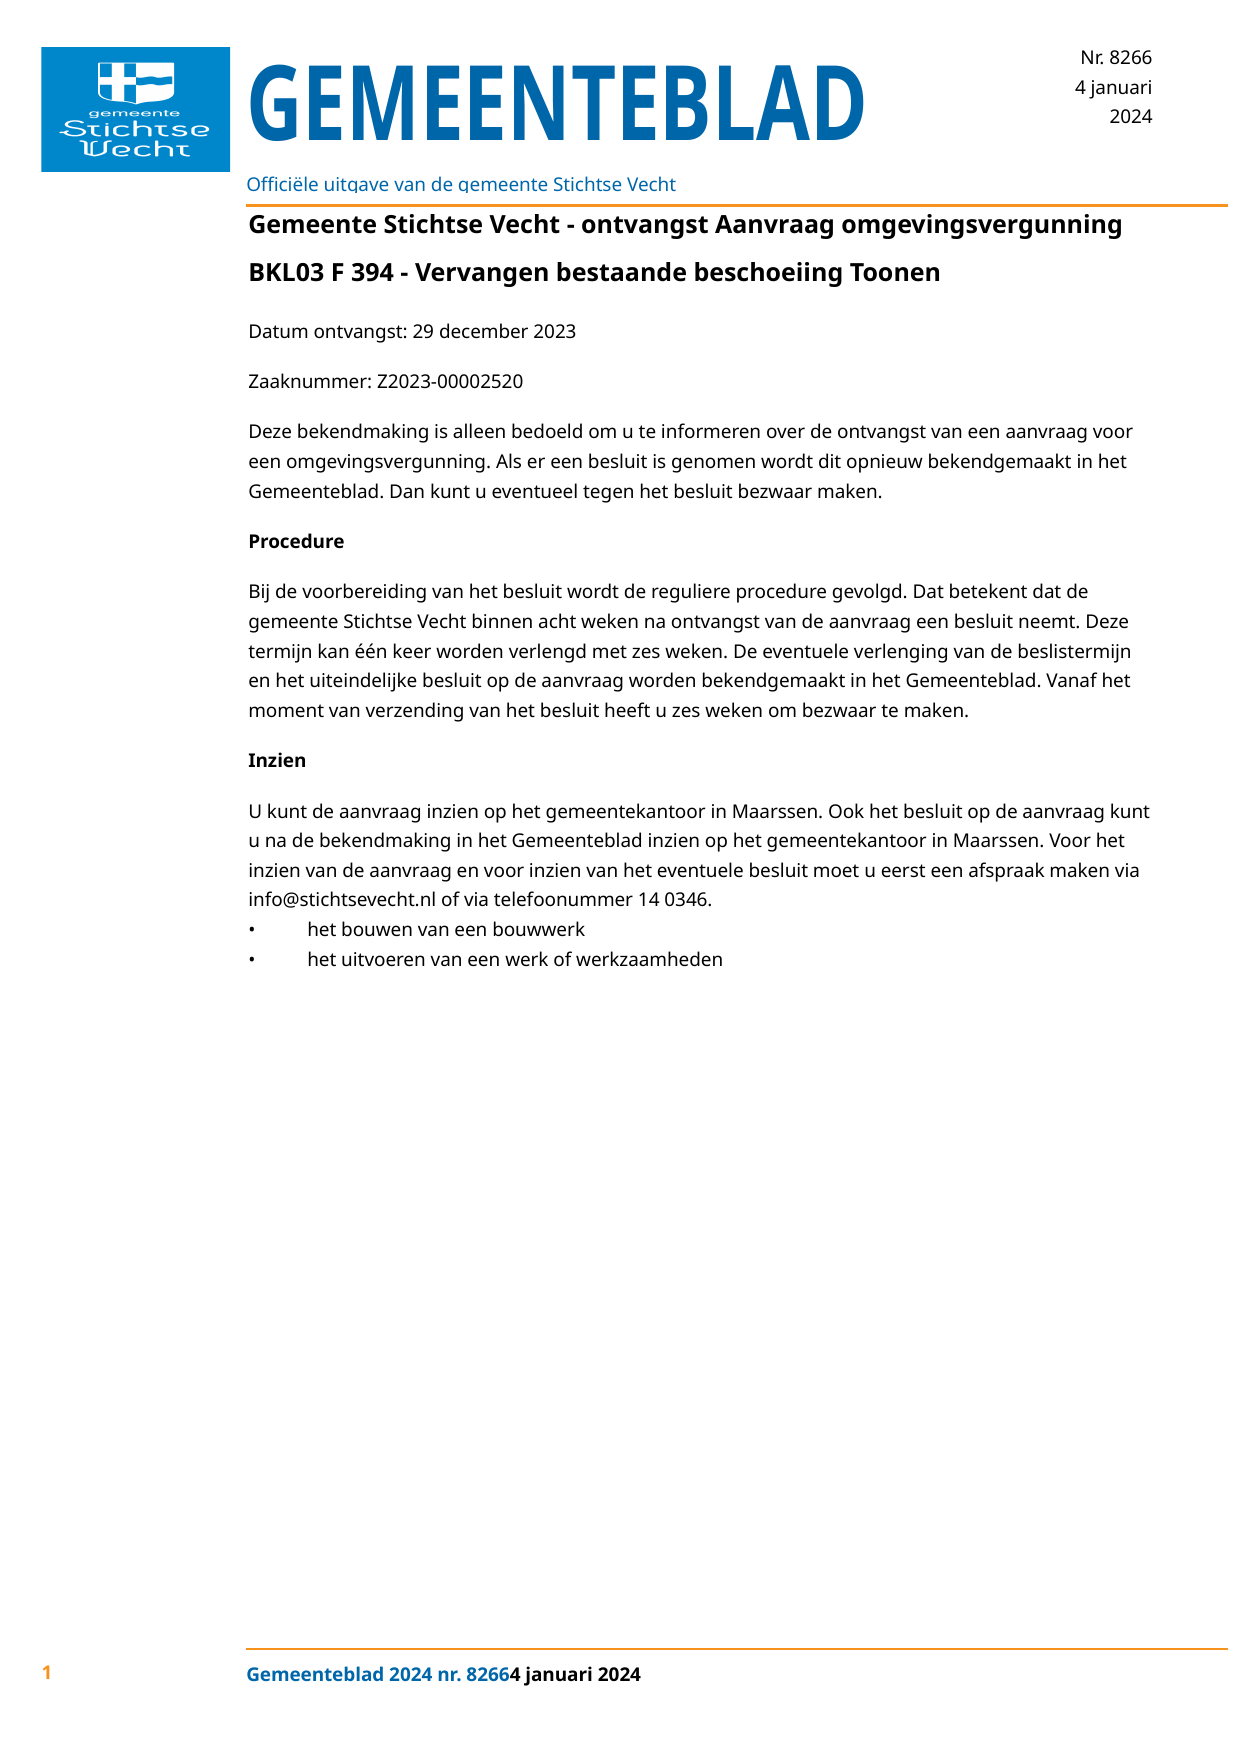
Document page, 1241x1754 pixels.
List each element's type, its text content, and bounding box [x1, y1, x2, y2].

text Deze bekendmaking is alleen bedoeld om u te informeren over de ontvangst van een aanvraag voor een omgevingsvergunning. Als er een besluit is genomen wordt dit opnieuw bekendgemaakt in het Gemeenteblad. Dan kunt u eventueel tegen het besluit bezwaar maken. [248, 419, 1152, 504]
text Procedure [248, 528, 1152, 554]
text Gemeente Stichtse Vecht - ontvangst Aanvraag omgevingsvergunning BKL03 F 394 - Vervangen bestaande beschoeiing Toonen [248, 207, 1152, 288]
list het bouwen van een bouwwerk [248, 916, 1152, 942]
text U kunt de aanvraag inzien op het gemeentekantoor in Maarssen. Ook het besluit op de aanvraag kunt u na de bekendmaking in het Gemeenteblad inzien op het gemeentekantoor in Maarssen. Voor het inzien van de aanvraag en voor inzien van het eventuele besluit moet u eerst een afspraak maken via info@stichtsevecht.nl of via telefoonummer 14 0346. [248, 798, 1152, 912]
text Datum ontvangst: 29 december 2023 [248, 318, 1152, 344]
list het uitvoeren van een werk of werkzaamheden [248, 946, 1152, 972]
picture [137, 63, 174, 103]
picture [99, 63, 135, 101]
text Bij de voorbereiding van het besluit wordt de reguliere procedure gevolgd. Dat betekent dat de gemeente Stichtse Vecht binnen acht weken na ontvangst van de aanvraag een besluit neemt. Deze termijn kan één keer worden verlengd met zes weken. De eventuele verlenging van de beslistermijn en het uiteindelijke besluit op de aanvraag worden bekendgemaakt in het Gemeenteblad. Vanaf het moment van verzending van het besluit heeft u zes weken om bezwaar te maken. [248, 579, 1152, 723]
text Zaaknummer: Z2023-00002520 [248, 368, 1152, 394]
text Inzien [248, 747, 1152, 773]
